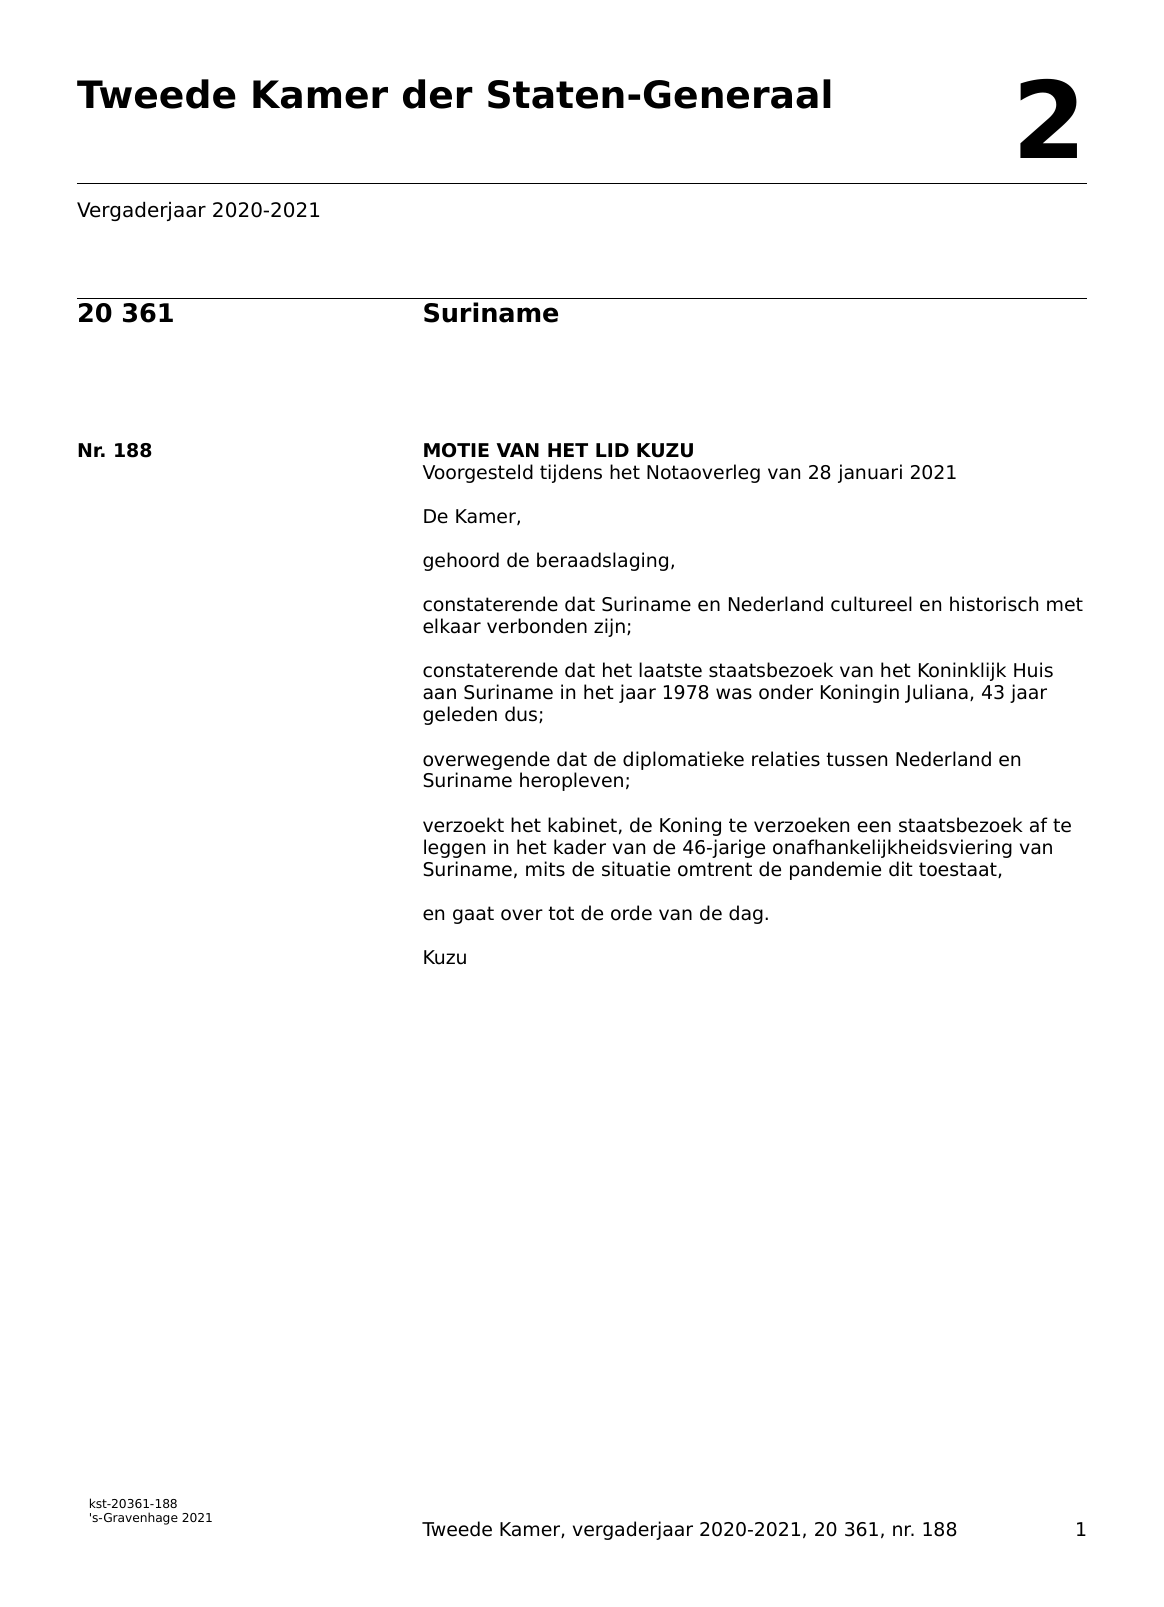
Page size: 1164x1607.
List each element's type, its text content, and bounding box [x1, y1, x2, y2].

text kst-20361-188 [88, 1497, 323, 1511]
table_cell Vergaderjaar 2020-2021 [77, 184, 1087, 298]
subtitle 20 361 Suriname [77, 299, 1087, 329]
text constaterende dat Suriname en Nederland cultureel en historisch met elkaar verbonden zijn; [422, 594, 1087, 638]
subtitle Nr. 188 MOTIE VAN HET LID KUZU [77, 440, 1087, 462]
text en gaat over tot de orde van de dag. [422, 903, 1087, 925]
table_header Tweede Kamer der Staten-Generaal [77, 59, 886, 183]
text constaterende dat het laatste staatsbezoek van het Koninklijk Huis aan Suriname in het jaar 1978 was onder Koningin Juliana, 43 jaar geleden dus; [422, 660, 1087, 726]
table_header 2 [886, 59, 1087, 183]
text Kuzu [422, 947, 1087, 969]
text Voorgesteld tijdens het Notaoverleg van 28 januari 2021 [422, 462, 1087, 484]
text 's-Gravenhage 2021 [88, 1511, 323, 1525]
text gehoord de beraadslaging, [422, 550, 1087, 572]
text overwegende dat de diplomatieke relaties tussen Nederland en Suriname heropleven; [422, 748, 1087, 792]
text De Kamer, [422, 506, 1087, 528]
text verzoekt het kabinet, de Koning te verzoeken een staatsbezoek af te leggen in het kader van de 46-jarige onafhankelijkheidsviering van Suriname, mits de situatie omtrent de pandemie dit toestaat, [422, 814, 1087, 881]
